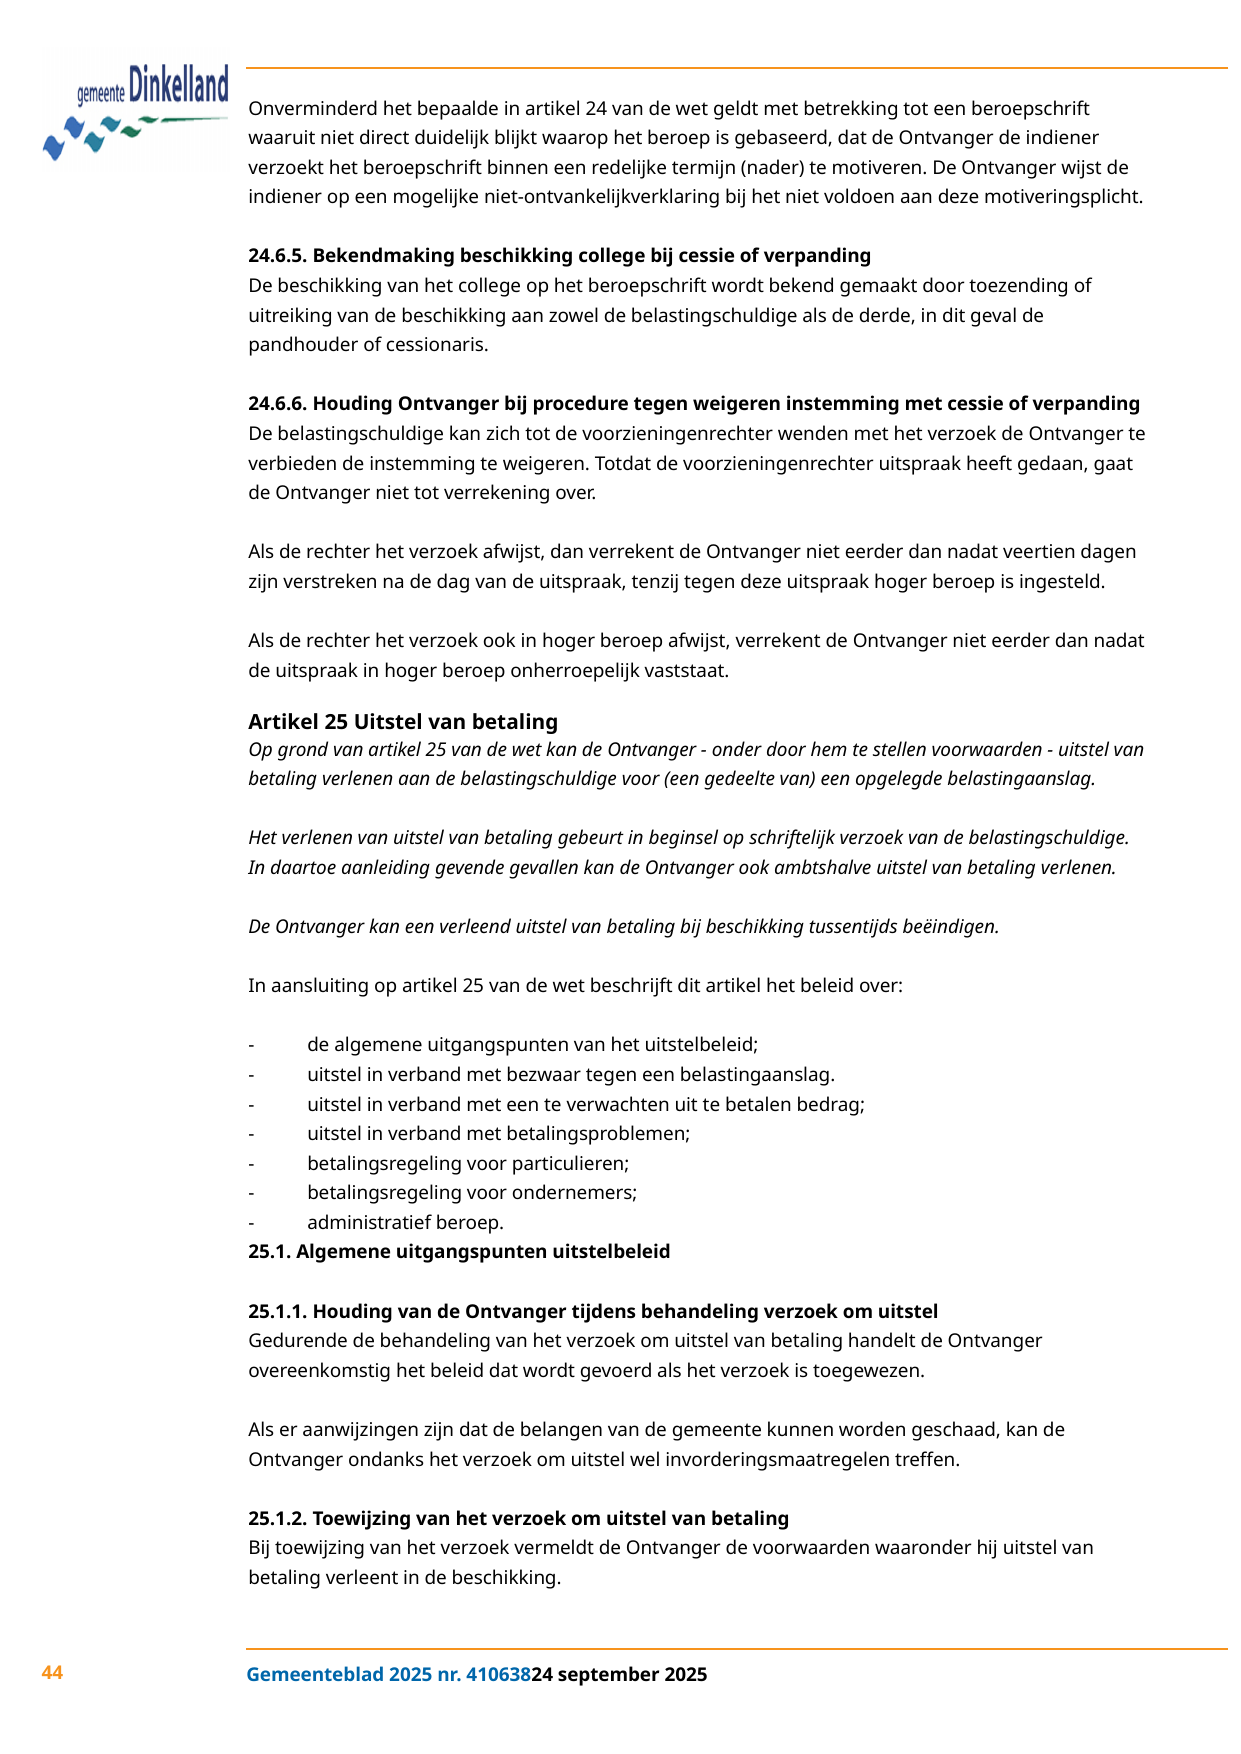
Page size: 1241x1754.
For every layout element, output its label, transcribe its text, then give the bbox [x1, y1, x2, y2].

list uitstel in verband met betalingsproblemen; [248, 1120, 1152, 1146]
text Bij toewijzing van het verzoek vermeldt de Ontvanger de voorwaarden waaronder hij uitstel van betaling verleent in de beschikking. [248, 1534, 1152, 1590]
text Als de rechter het verzoek afwijst, dan verrekent de Ontvanger niet eerder dan nadat veertien dagen zijn verstreken na de dag van de uitspraak, tenzij tegen deze uitspraak hoger beroep is ingesteld. [248, 538, 1152, 594]
text Onverminderd het bepaalde in artikel 24 van de wet geldt met betrekking tot een beroepschrift waaruit niet direct duidelijk blijkt waarop het beroep is gebaseerd, dat de Ontvanger de indiener verzoekt het beroepschrift binnen een redelijke termijn (nader) te motiveren. De Ontvanger wijst de indiener op een mogelijke niet-ontvankelijkverklaring bij het niet voldoen aan deze motiveringsplicht. [248, 95, 1152, 209]
text 25.1. Algemene uitgangspunten uitstelbeleid [248, 1239, 1152, 1264]
text Als er aanwijzingen zijn dat de belangen van de gemeente kunnen worden geschaad, kan de Ontvanger ondanks het verzoek om uitstel wel invorderingsmaatregelen treffen. [248, 1416, 1152, 1471]
text Het verlenen van uitstel van betaling gebeurt in beginsel op schriftelijk verzoek van de belastingschuldige. In daartoe aanleiding gevende gevallen kan de Ontvanger ook ambtshalve uitstel van betaling verlenen. [248, 824, 1152, 880]
list uitstel in verband met een te verwachten uit te betalen bedrag; [248, 1091, 1152, 1116]
list uitstel in verband met bezwaar tegen een belastingaanslag. [248, 1061, 1152, 1087]
text 25.1.2. Toewijzing van het verzoek om uitstel van betaling [248, 1505, 1152, 1531]
text De belastingschuldige kan zich tot de voorzieningenrechter wenden met het verzoek de Ontvanger te verbieden de instemming te weigeren. Totdat de voorzieningenrechter uitspraak heeft gedaan, gaat de Ontvanger niet tot verrekening over. [248, 420, 1152, 505]
text In aansluiting op artikel 25 van de wet beschrijft dit artikel het beleid over: [248, 972, 1152, 998]
list betalingsregeling voor particulieren; [248, 1150, 1152, 1176]
list administratief beroep. [248, 1209, 1152, 1235]
text Als de rechter het verzoek ook in hoger beroep afwijst, verrekent de Ontvanger niet eerder dan nadat de uitspraak in hoger beroep onherroepelijk vaststaat. [248, 627, 1152, 683]
picture [41, 47, 231, 172]
text 25.1.1. Houding van de Ontvanger tijdens behandeling verzoek om uitstel [248, 1298, 1152, 1323]
text De Ontvanger kan een verleend uitstel van betaling bij beschikking tussentijds beëindigen. [248, 913, 1152, 939]
list betalingsregeling voor ondernemers; [248, 1179, 1152, 1205]
text 24.6.6. Houding Ontvanger bij procedure tegen weigeren instemming met cessie of verpanding [248, 391, 1152, 416]
text 24.6.5. Bekendmaking beschikking college bij cessie of verpanding [248, 243, 1152, 268]
list de algemene uitgangspunten van het uitstelbeleid; [248, 1032, 1152, 1057]
text De beschikking van het college op het beroepschrift wordt bekend gemaakt door toezending of uitreiking van de beschikking aan zowel de belastingschuldige als de derde, in dit geval de pandhouder of cessionaris. [248, 272, 1152, 357]
text Gedurende de behandeling van het verzoek om uitstel van betaling handelt de Ontvanger overeenkomstig het beleid dat wordt gevoerd als het verzoek is toegewezen. [248, 1327, 1152, 1383]
text Op grond van artikel 25 van de wet kan de Ontvanger - onder door hem te stellen voorwaarden - uitstel van betaling verlenen aan de belastingschuldige voor (een gedeelte van) een opgelegde belastingaanslag. [248, 736, 1152, 791]
text Artikel 25 Uitstel van betaling [248, 707, 1152, 736]
